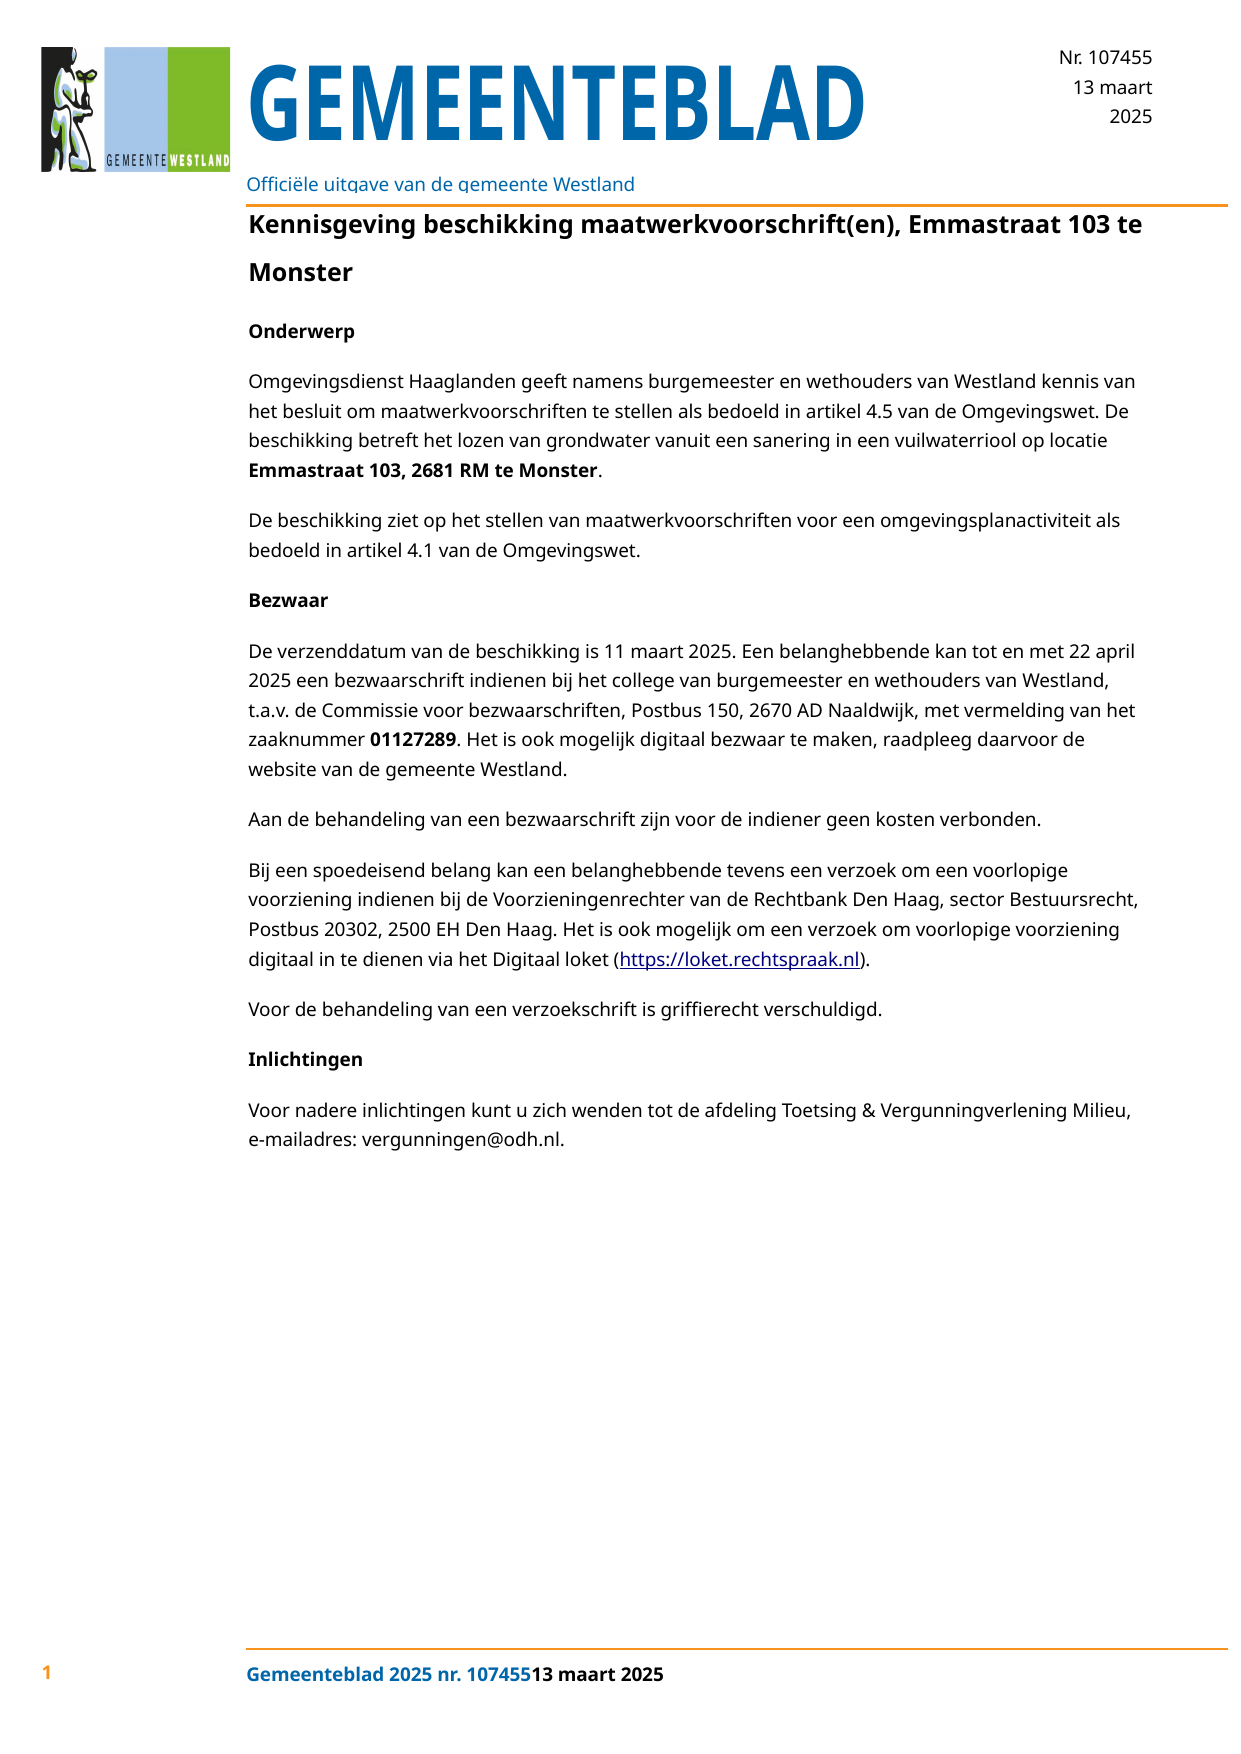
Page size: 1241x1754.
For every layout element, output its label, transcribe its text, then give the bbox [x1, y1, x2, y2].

text De verzenddatum van de beschikking is 11 maart 2025. Een belanghebbende kan tot en met 22 april 2025 een bezwaarschrift indienen bij het college van burgemeester en wethouders van Westland, t.a.v. de Commissie voor bezwaarschriften, Postbus 150, 2670 AD Naaldwijk, met vermelding van het zaaknummer 01127289. Het is ook mogelijk digitaal bezwaar te maken, raadpleeg daarvoor de website van de gemeente Westland. [248, 638, 1152, 782]
text Bezwaar [248, 587, 1152, 613]
text Voor de behandeling van een verzoekschrift is griffierecht verschuldigd. [248, 996, 1152, 1022]
text Voor nadere inlichtingen kunt u zich wenden tot de afdeling Toetsing & Vergunningverlening Milieu, e-mailadres: vergunningen@odh.nl. [248, 1097, 1152, 1152]
text Onderwerp [248, 318, 1152, 344]
text Bij een spoedeisend belang kan een belanghebbende tevens een verzoek om een voorlopige voorziening indienen bij de Voorzieningenrechter van de Rechtbank Den Haag, sector Bestuursrecht, Postbus 20302, 2500 EH Den Haag. Het is ook mogelijk om een verzoek om voorlopige voorziening digitaal in te dienen via het Digitaal loket (https://loket.rechtspraak.nl). [248, 857, 1152, 972]
text Omgevingsdienst Haaglanden geeft namens burgemeester en wethouders van Westland kennis van het besluit om maatwerkvoorschriften te stellen als bedoeld in artikel 4.5 van de Omgevingswet. De beschikking betreft het lozen van grondwater vanuit een sanering in een vuilwaterriool op locatie Emmastraat 103, 2681 RM te Monster. [248, 368, 1152, 483]
text De beschikking ziet op het stellen van maatwerkvoorschriften voor een omgevingsplanactiviteit als bedoeld in artikel 4.1 van de Omgevingswet. [248, 507, 1152, 563]
text Kennisgeving beschikking maatwerkvoorschrift(en), Emmastraat 103 te Monster [248, 207, 1152, 288]
text Inlichtingen [248, 1047, 1152, 1072]
text Aan de behandeling van een bezwaarschrift zijn voor de indiener geen kosten verbonden. [248, 807, 1152, 832]
picture [41, 47, 231, 172]
